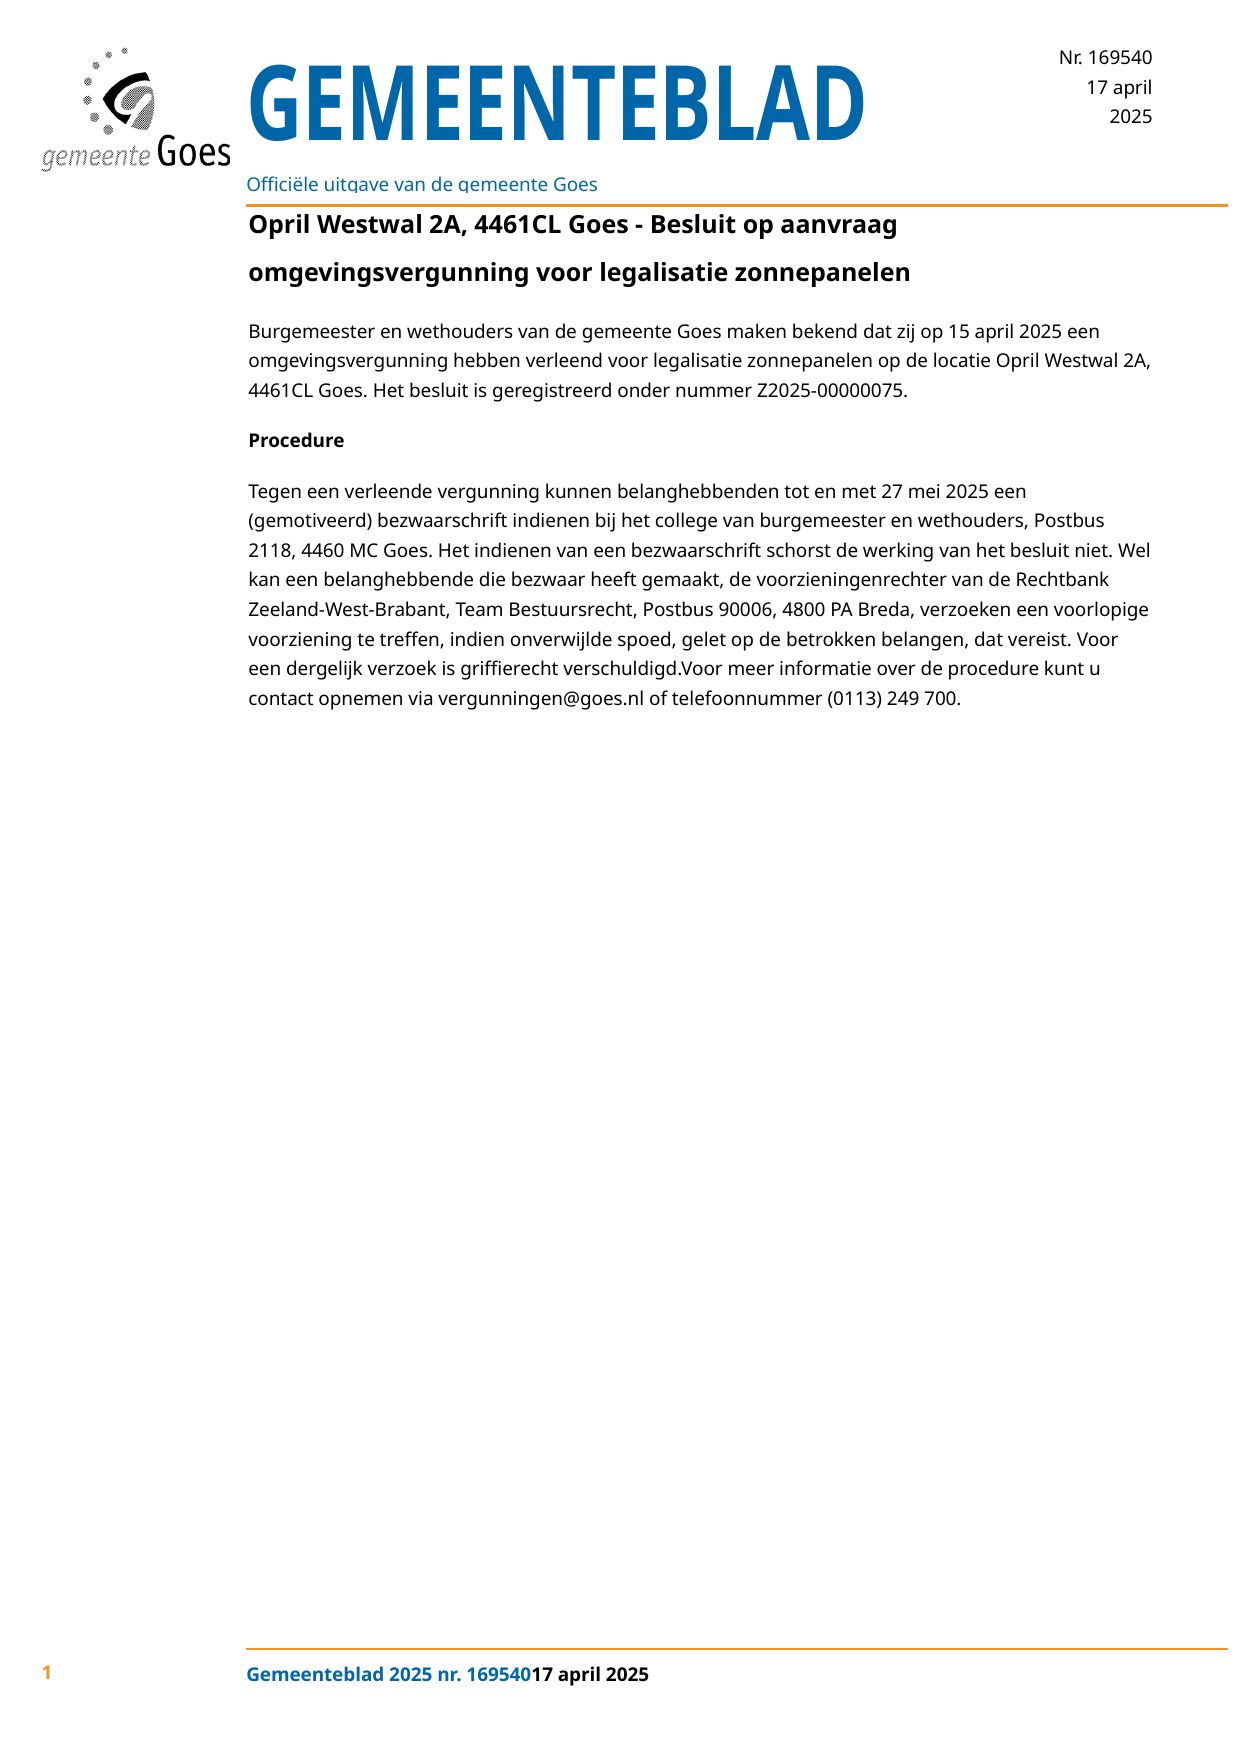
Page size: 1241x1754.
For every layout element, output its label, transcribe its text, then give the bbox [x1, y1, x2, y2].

text Opril Westwal 2A, 4461CL Goes - Besluit op aanvraag omgevingsvergunning voor legalisatie zonnepanelen [248, 207, 1152, 288]
picture [41, 47, 231, 172]
text Tegen een verleende vergunning kunnen belanghebbenden tot en met 27 mei 2025 een (gemotiveerd) bezwaarschrift indienen bij het college van burgemeester en wethouders, Postbus 2118, 4460 MC Goes. Het indienen van een bezwaarschrift schorst de werking van het besluit niet. Wel kan een belanghebbende die bezwaar heeft gemaakt, de voorzieningenrechter van de Rechtbank Zeeland-West-Brabant, Team Bestuursrecht, Postbus 90006, 4800 PA Breda, verzoeken een voorlopige voorziening te treffen, indien onverwijlde spoed, gelet op de betrokken belangen, dat vereist. Voor een dergelijk verzoek is griffierecht verschuldigd.Voor meer informatie over de procedure kunt u contact opnemen via vergunningen@goes.nl of telefoonnummer (0113) 249 700. [248, 478, 1152, 711]
text Procedure [248, 427, 1152, 453]
text Burgemeester en wethouders van de gemeente Goes maken bekend dat zij op 15 april 2025 een omgevingsvergunning hebben verleend voor legalisatie zonnepanelen op de locatie Opril Westwal 2A, 4461CL Goes. Het besluit is geregistreerd onder nummer Z2025-00000075. [248, 318, 1152, 403]
